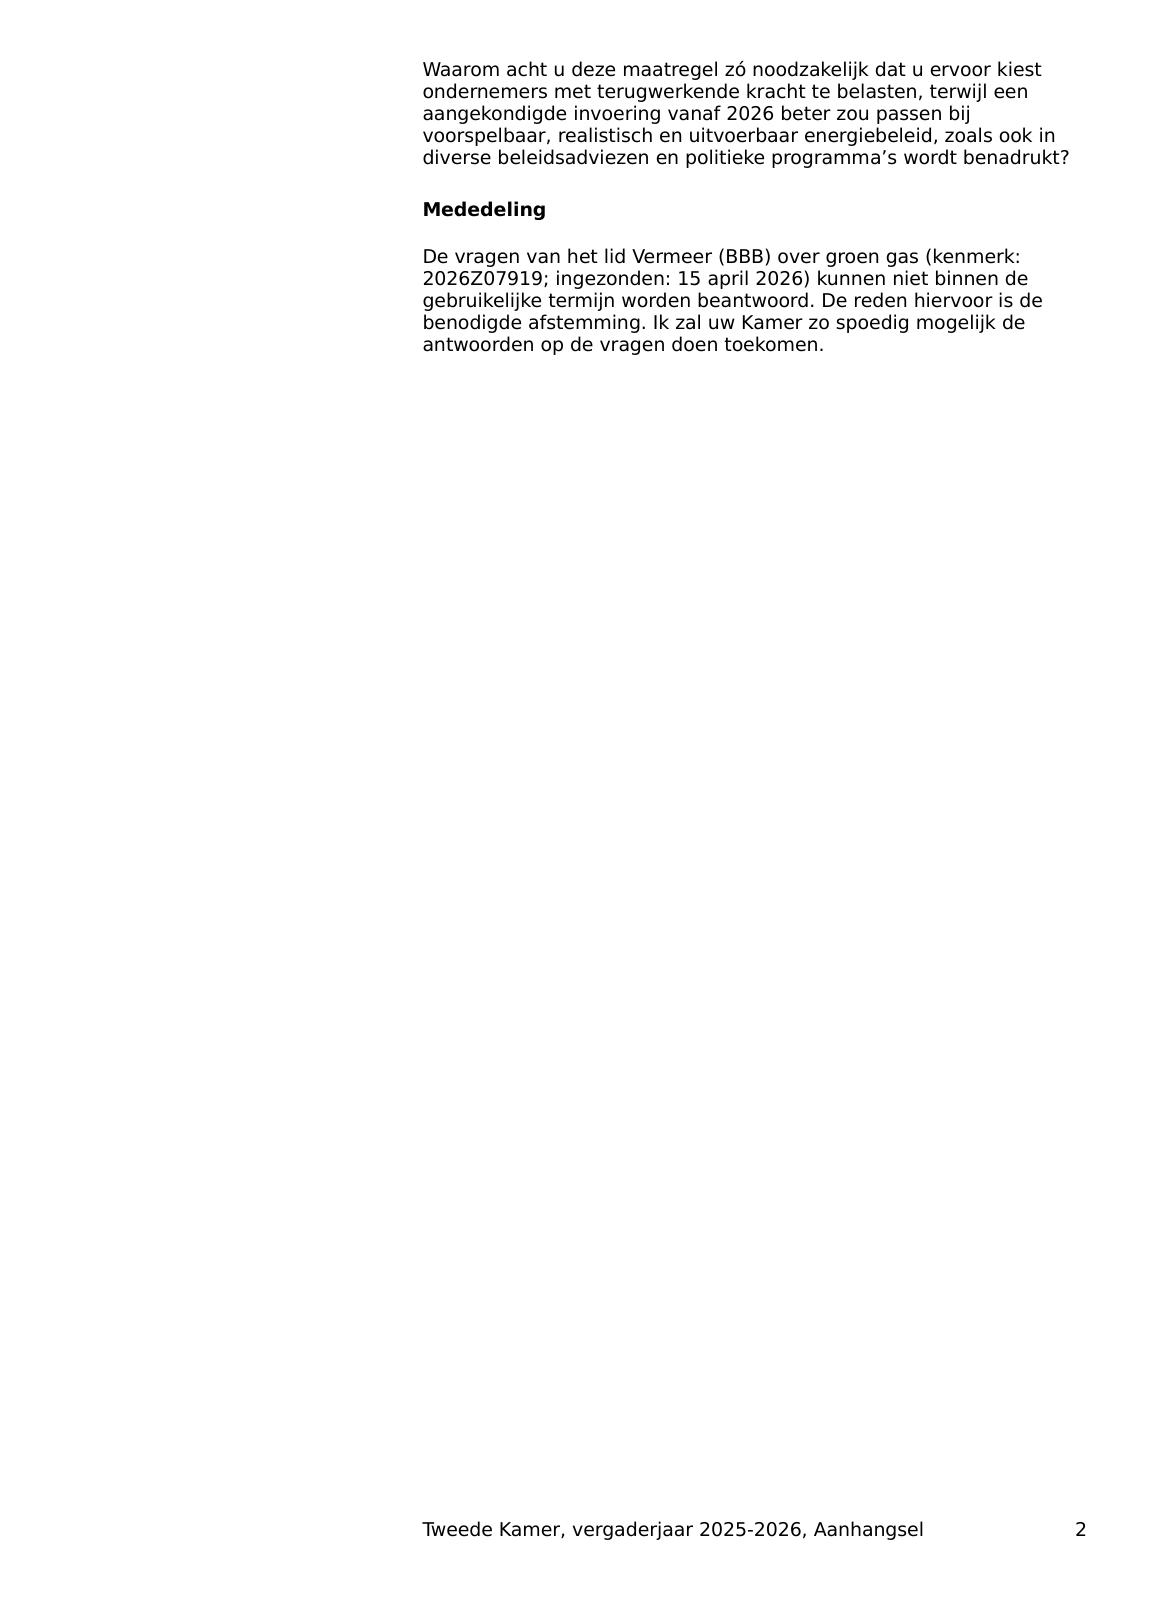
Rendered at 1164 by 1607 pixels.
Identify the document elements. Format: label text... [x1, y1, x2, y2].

subtitle Mededeling [422, 199, 1087, 221]
text Waarom acht u deze maatregel zó noodzakelijk dat u ervoor kiest ondernemers met terugwerkende kracht te belasten, terwijl een aangekondigde invoering vanaf 2026 beter zou passen bij voorspelbaar, realistisch en uitvoerbaar energiebeleid, zoals ook in diverse beleidsadviezen en politieke programma’s wordt benadrukt? [422, 59, 1087, 169]
text De vragen van het lid Vermeer (BBB) over groen gas (kenmerk: 2026Z07919; ingezonden: 15 april 2026) kunnen niet binnen de gebruikelijke termijn worden beantwoord. De reden hiervoor is de benodigde afstemming. Ik zal uw Kamer zo spoedig mogelijk de antwoorden op de vragen doen toekomen. [422, 246, 1087, 356]
